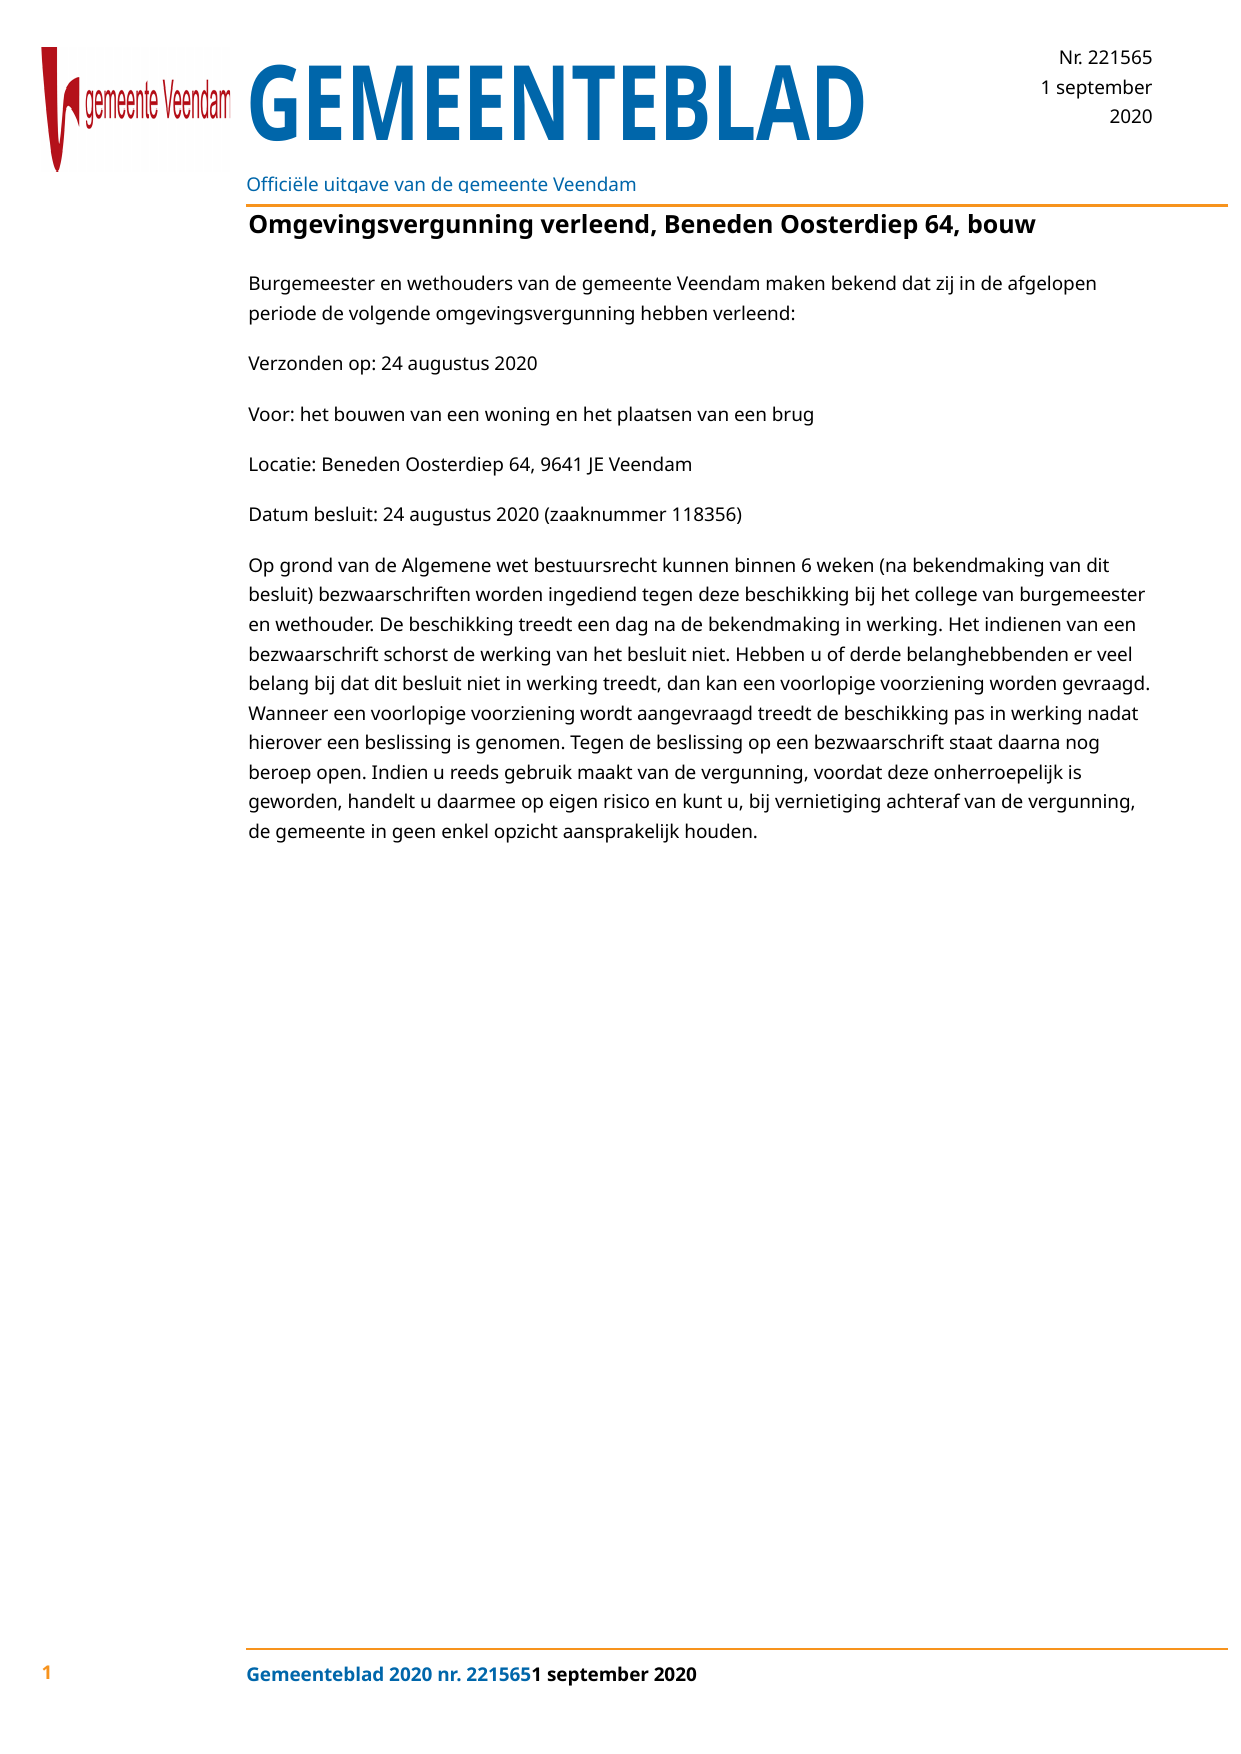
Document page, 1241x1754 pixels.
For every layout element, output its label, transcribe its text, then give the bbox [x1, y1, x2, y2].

text Verzonden op: 24 augustus 2020 [248, 350, 1152, 376]
text Voor: het bouwen van een woning en het plaatsen van een brug [248, 401, 1152, 426]
text Burgemeester en wethouders van de gemeente Veendam maken bekend dat zij in de afgelopen periode de volgende omgevingsvergunning hebben verleend: [248, 270, 1152, 326]
text Op grond van de Algemene wet bestuursrecht kunnen binnen 6 weken (na bekendmaking van dit besluit) bezwaarschriften worden ingediend tegen deze beschikking bij het college van burgemeester en wethouder. De beschikking treedt een dag na de bekendmaking in werking. Het indienen van een bezwaarschrift schorst de werking van het besluit niet. Hebben u of derde belanghebbenden er veel belang bij dat dit besluit niet in werking treedt, dan kan een voorlopige voorziening worden gevraagd. Wanneer een voorlopige voorziening wordt aangevraagd treedt de beschikking pas in werking nadat hierover een beslissing is genomen. Tegen de beslissing op een bezwaarschrift staat daarna nog beroep open. Indien u reeds gebruik maakt van de vergunning, voordat deze onherroepelijk is geworden, handelt u daarmee op eigen risico en kunt u, bij vernietiging achteraf van de vergunning, de gemeente in geen enkel opzicht aansprakelijk houden. [248, 552, 1152, 844]
text Omgevingsvergunning verleend, Beneden Oosterdiep 64, bouw [248, 207, 1152, 241]
text Locatie: Beneden Oosterdiep 64, 9641 JE Veendam [248, 451, 1152, 477]
text Datum besluit: 24 augustus 2020 (zaaknummer 118356) [248, 502, 1152, 527]
picture [41, 47, 231, 172]
